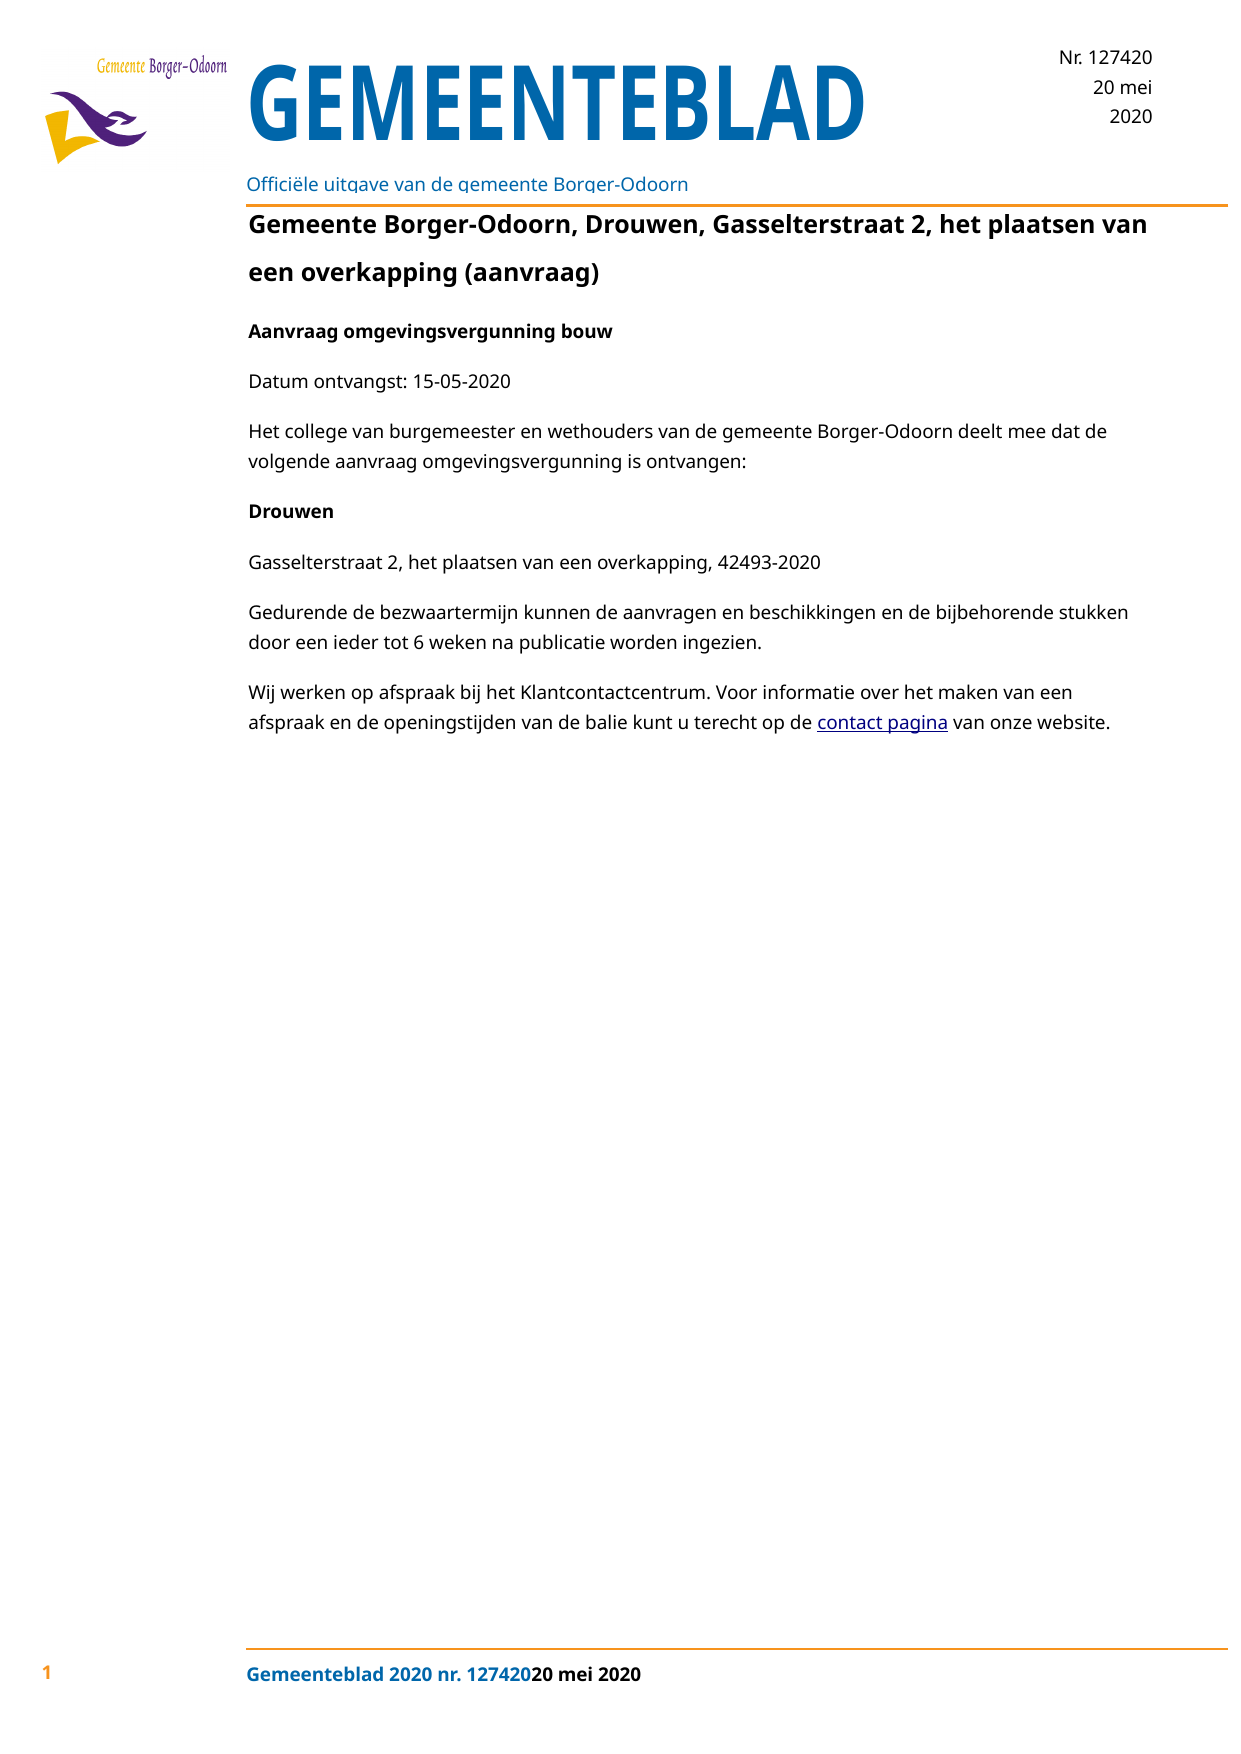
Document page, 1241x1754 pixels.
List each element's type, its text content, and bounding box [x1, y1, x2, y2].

text Aanvraag omgevingsvergunning bouw [248, 318, 1152, 344]
text Gedurende de bezwaartermijn kunnen de aanvragen en beschikkingen en de bijbehorende stukken door een ieder tot 6 weken na publicatie worden ingezien. [248, 599, 1152, 655]
text Het college van burgemeester en wethouders van de gemeente Borger-Odoorn deelt mee dat de volgende aanvraag omgevingsvergunning is ontvangen: [248, 419, 1152, 474]
picture [41, 47, 231, 172]
text Datum ontvangst: 15-05-2020 [248, 368, 1152, 394]
text Drouwen [248, 499, 1152, 524]
text Wij werken op afspraak bij het Klantcontactcentrum. Voor informatie over het maken van een afspraak en de openingstijden van de balie kunt u terecht op de contact pagina van onze website. [248, 679, 1152, 735]
text Gasselterstraat 2, het plaatsen van een overkapping, 42493-2020 [248, 549, 1152, 575]
text Gemeente Borger-Odoorn, Drouwen, Gasselterstraat 2, het plaatsen van een overkapping (aanvraag) [248, 207, 1152, 288]
